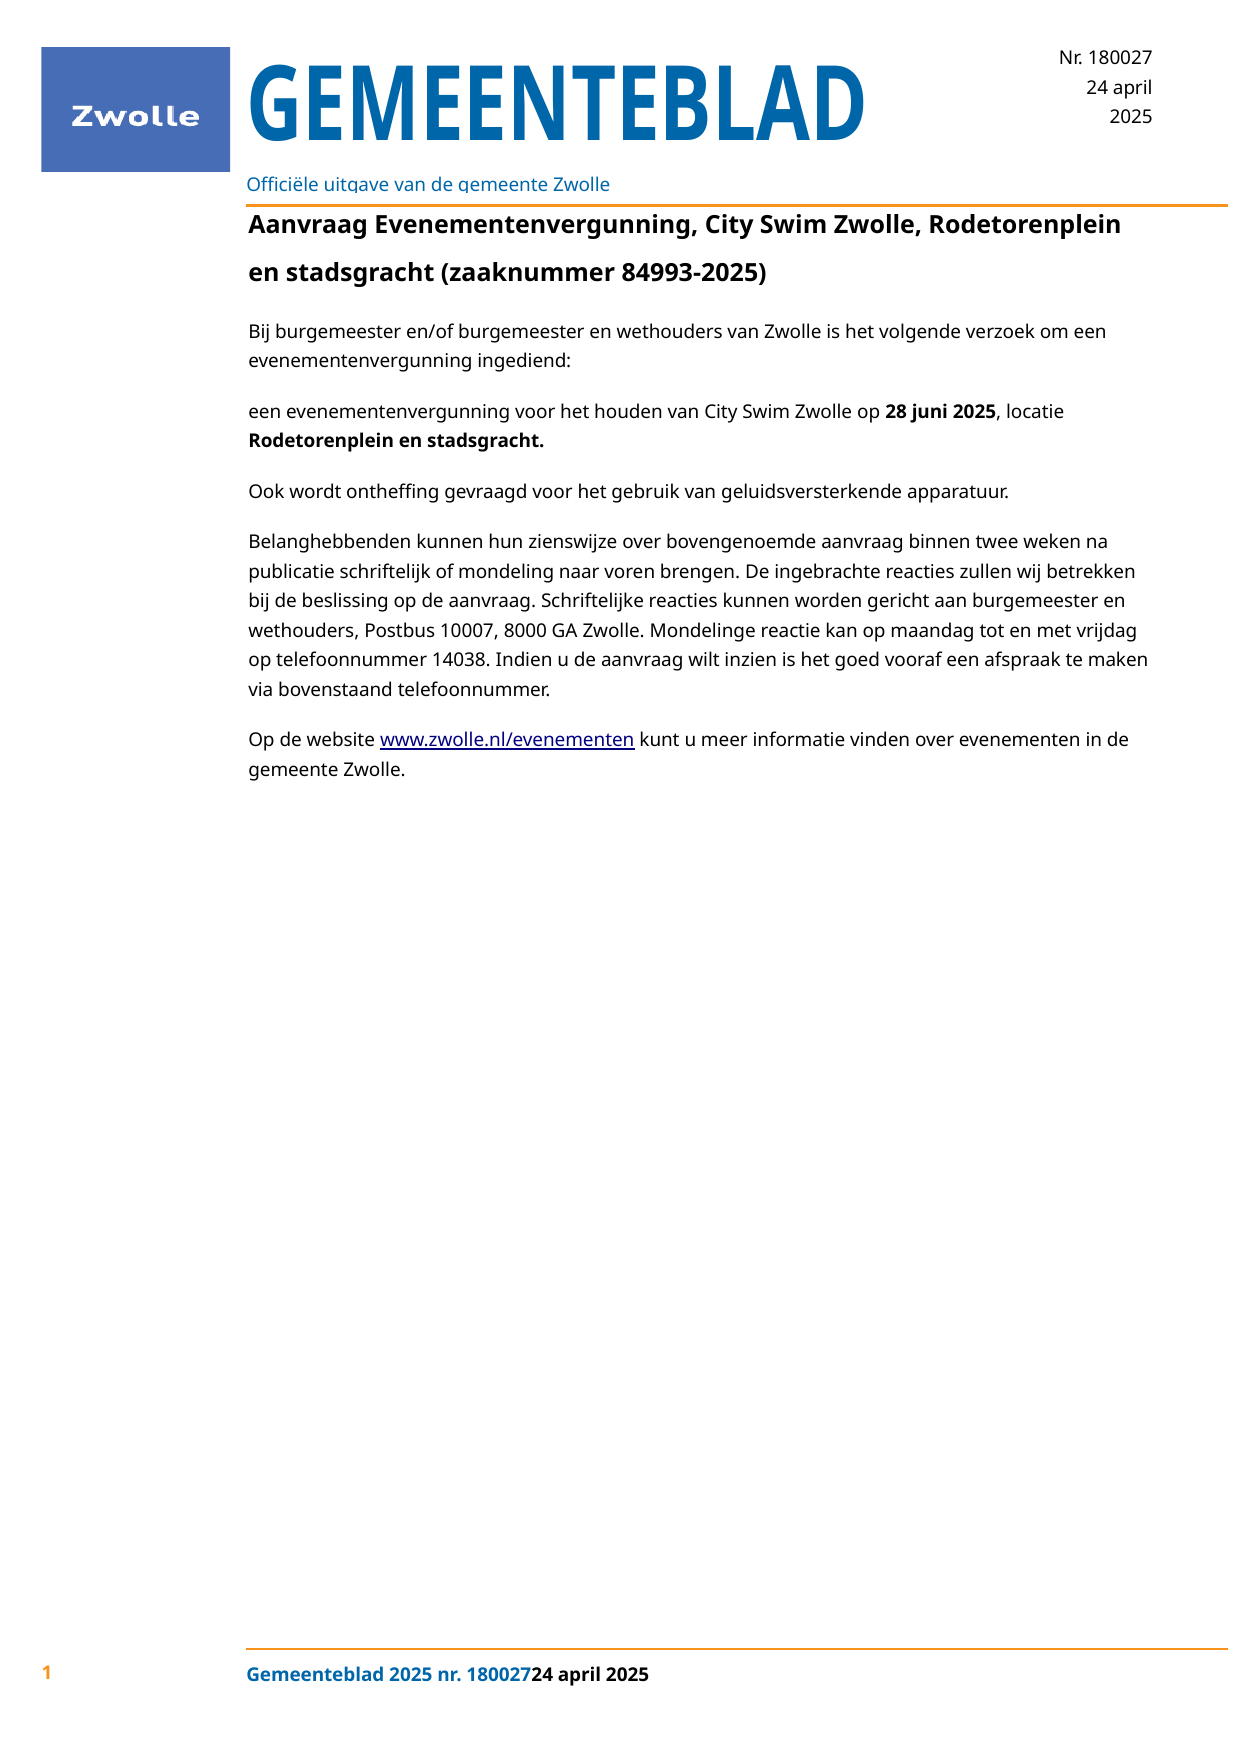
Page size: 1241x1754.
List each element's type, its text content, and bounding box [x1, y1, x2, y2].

picture [41, 47, 231, 172]
text Ook wordt ontheffing gevraagd voor het gebruik van geluidsversterkende apparatuur. [248, 478, 1152, 504]
text Belanghebbenden kunnen hun zienswijze over bovengenoemde aanvraag binnen twee weken na publicatie schriftelijk of mondeling naar voren brengen. De ingebrachte reacties zullen wij betrekken bij de beslissing op de aanvraag. Schriftelijke reacties kunnen worden gericht aan burgemeester en wethouders, Postbus 10007, 8000 GA Zwolle. Mondelinge reactie kan op maandag tot en met vrijdag op telefoonnummer 14038. Indien u de aanvraag wilt inzien is het goed vooraf een afspraak te maken via bovenstaand telefoonnummer. [248, 528, 1152, 702]
text Aanvraag Evenementenvergunning, City Swim Zwolle, Rodetorenplein en stadsgracht (zaaknummer 84993-2025) [248, 207, 1152, 288]
text Bij burgemeester en/of burgemeester en wethouders van Zwolle is het volgende verzoek om een evenementenvergunning ingediend: [248, 318, 1152, 373]
text Op de website www.zwolle.nl/evenementen kunt u meer informatie vinden over evenementen in de gemeente Zwolle. [248, 727, 1152, 782]
text een evenementenvergunning voor het houden van City Swim Zwolle op 28 juni 2025, locatie Rodetorenplein en stadsgracht. [248, 398, 1152, 453]
